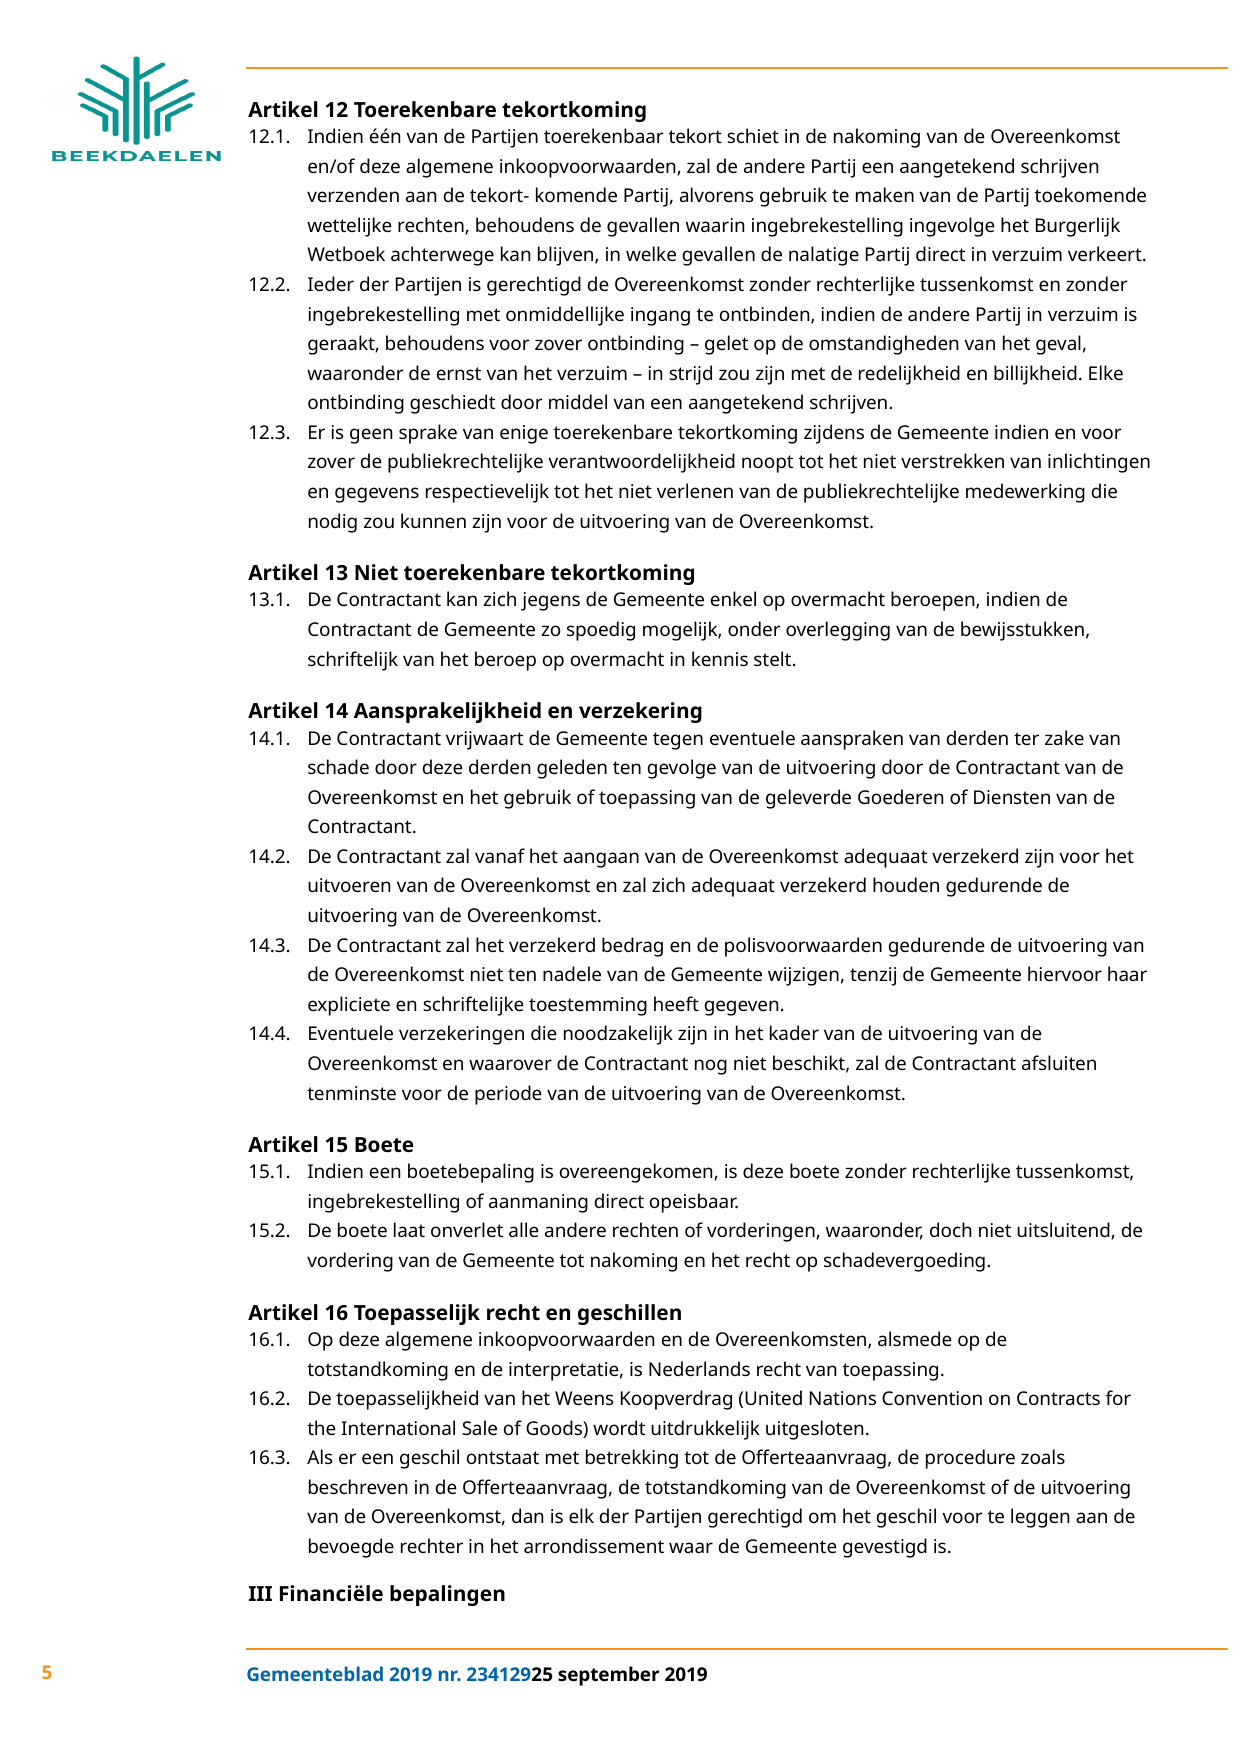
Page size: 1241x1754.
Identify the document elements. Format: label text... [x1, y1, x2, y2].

list De Contractant zal het verzekerd bedrag en de polisvoorwaarden gedurende de uitvoering van de Overeenkomst niet ten nadele van de Gemeente wijzigen, tenzij de Gemeente hiervoor haar expliciete en schriftelijke toestemming heeft gegeven. [248, 932, 1152, 1017]
list Indien een boetebepaling is overeengekomen, is deze boete zonder rechterlijke tussenkomst, ingebrekestelling of aanmaning direct opeisbaar. [248, 1158, 1152, 1214]
list Als er een geschil ontstaat met betrekking tot de Offerteaanvraag, de procedure zoals beschreven in de Offerteaanvraag, de totstandkoming van de Overeenkomst of de uitvoering van de Overeenkomst, dan is elk der Partijen gerechtigd om het geschil voor te leggen aan de bevoegde rechter in het arrondissement waar de Gemeente gevestigd is. [248, 1444, 1152, 1559]
list Op deze algemene inkoopvoorwaarden en de Overeenkomsten, alsmede op de totstandkoming en de interpretatie, is Nederlands recht van toepassing. [248, 1326, 1152, 1381]
list Er is geen sprake van enige toerekenbare tekortkoming zijdens de Gemeente indien en voor zover de publiekrechtelijke verantwoordelijkheid noopt tot het niet verstrekken van inlichtingen en gegevens respectievelijk tot het niet verlenen van de publiekrechtelijke medewerking die nodig zou kunnen zijn voor de uitvoering van de Overeenkomst. [248, 419, 1152, 533]
text III Financiële bepalingen [248, 1579, 1152, 1607]
text Artikel 13 Niet toerekenbare tekortkoming [248, 558, 1152, 587]
list De boete laat onverlet alle andere rechten of vorderingen, waaronder, doch niet uitsluitend, de vordering van de Gemeente tot nakoming en het recht op schadevergoeding. [248, 1218, 1152, 1273]
text Artikel 14 Aansprakelijkheid en verzekering [248, 696, 1152, 725]
text Artikel 16 Toepasselijk recht en geschillen [248, 1298, 1152, 1326]
list Indien één van de Partijen toerekenbaar tekort schiet in de nakoming van de Overeenkomst en/of deze algemene inkoopvoorwaarden, zal de andere Partij een aangetekend schrijven verzenden aan de tekort- komende Partij, alvorens gebruik te maken van de Partij toekomende wettelijke rechten, behoudens de gevallen waarin ingebrekestelling ingevolge het Burgerlijk Wetboek achterwege kan blijven, in welke gevallen de nalatige Partij direct in verzuim verkeert. [248, 123, 1152, 267]
text Artikel 15 Boete [248, 1130, 1152, 1158]
list Ieder der Partijen is gerechtigd de Overeenkomst zonder rechterlijke tussenkomst en zonder ingebrekestelling met onmiddellijke ingang te ontbinden, indien de andere Partij in verzuim is geraakt, behoudens voor zover ontbinding – gelet op de omstandigheden van het geval, waaronder de ernst van het verzuim – in strijd zou zijn met de redelijkheid en billijkheid. Elke ontbinding geschiedt door middel van een aangetekend schrijven. [248, 271, 1152, 415]
list Eventuele verzekeringen die noodzakelijk zijn in het kader van de uitvoering van de Overeenkomst en waarover de Contractant nog niet beschikt, zal de Contractant afsluiten tenminste voor de periode van de uitvoering van de Overeenkomst. [248, 1021, 1152, 1105]
list De Contractant zal vanaf het aangaan van de Overeenkomst adequaat verzekerd zijn voor het uitvoeren van de Overeenkomst en zal zich adequaat verzekerd houden gedurende de uitvoering van de Overeenkomst. [248, 843, 1152, 928]
list De Contractant kan zich jegens de Gemeente enkel op overmacht beroepen, indien de Contractant de Gemeente zo spoedig mogelijk, onder overlegging van de bewijsstukken, schriftelijk van het beroep op overmacht in kennis stelt. [248, 587, 1152, 672]
text Artikel 12 Toerekenbare tekortkoming [248, 95, 1152, 123]
picture [41, 47, 231, 172]
list De Contractant vrijwaart de Gemeente tegen eventuele aanspraken van derden ter zake van schade door deze derden geleden ten gevolge van de uitvoering door de Contractant van de Overeenkomst en het gebruik of toepassing van de geleverde Goederen of Diensten van de Contractant. [248, 725, 1152, 839]
list De toepasselijkheid van het Weens Koopverdrag (United Nations Convention on Contracts for the International Sale of Goods) wordt uitdrukkelijk uitgesloten. [248, 1385, 1152, 1441]
